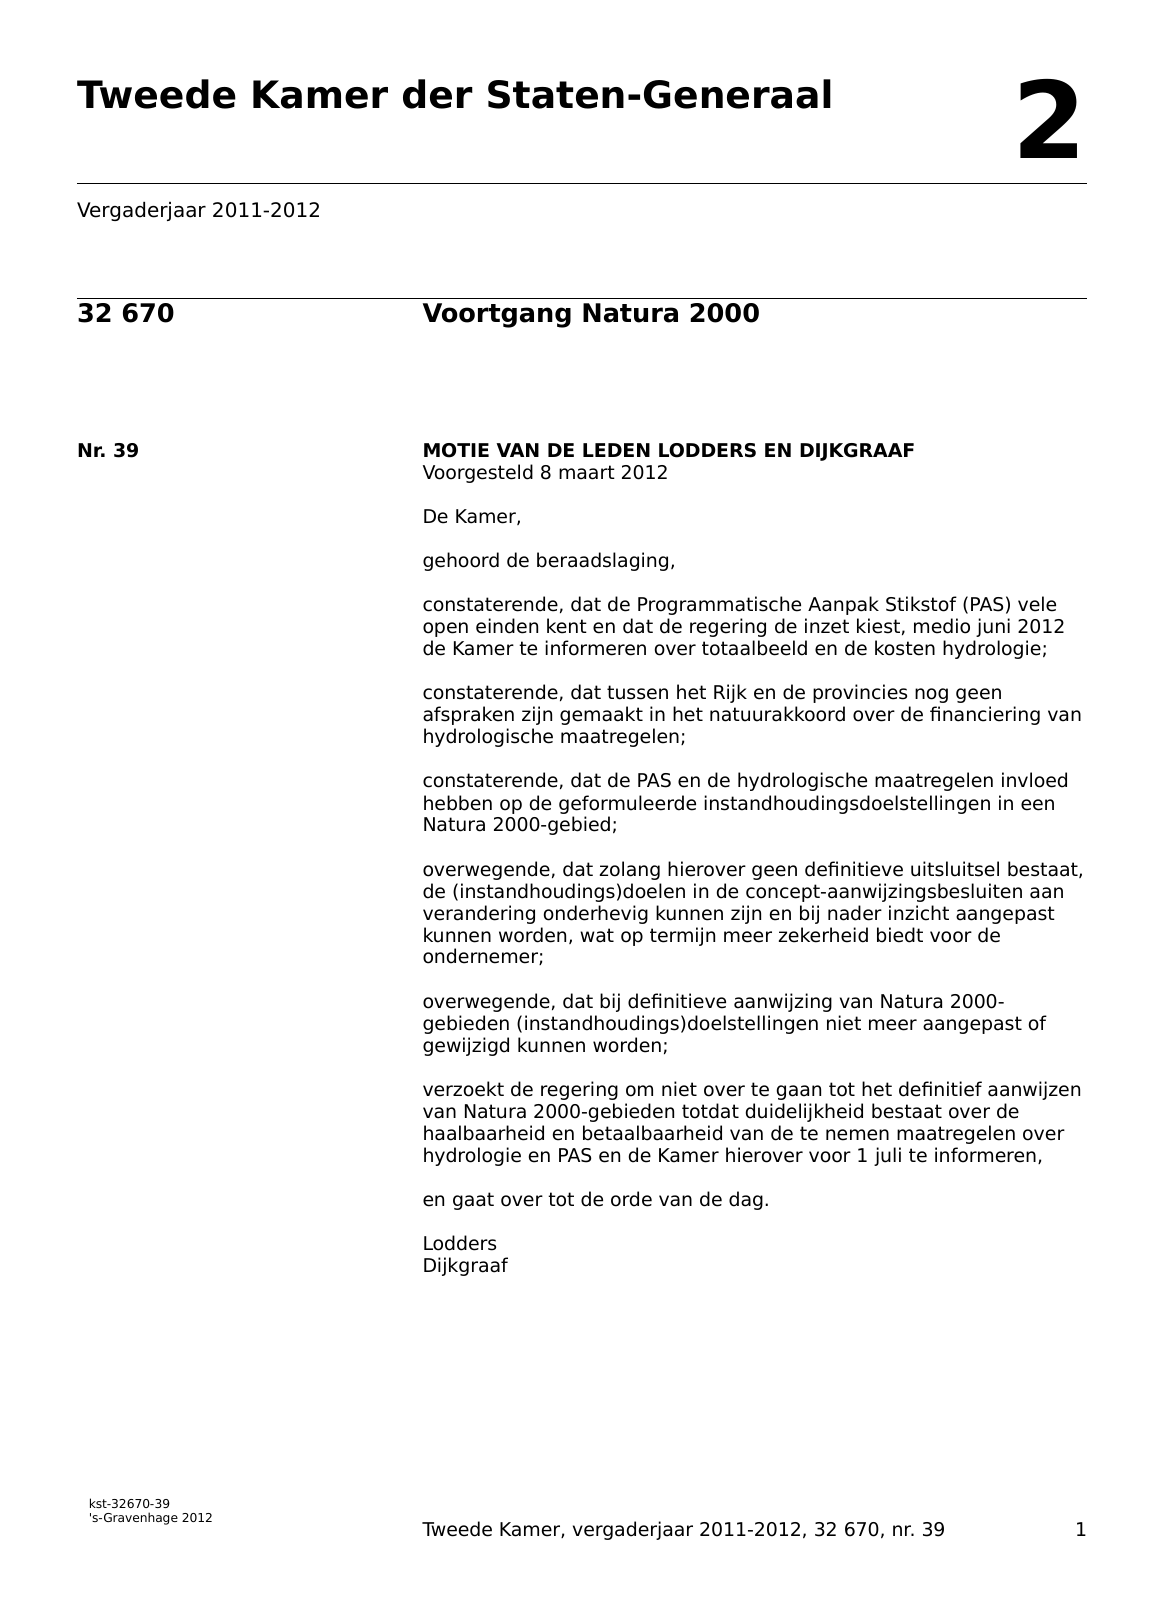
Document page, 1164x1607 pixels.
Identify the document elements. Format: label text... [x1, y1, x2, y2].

subtitle Nr. 39 MOTIE VAN DE LEDEN LODDERS EN DIJKGRAAF [77, 440, 1087, 462]
text Dijkgraaf [422, 1255, 1087, 1277]
text kst-32670-39 [88, 1497, 323, 1511]
subtitle 32 670 Voortgang Natura 2000 [77, 299, 1087, 329]
text overwegende, dat bij definitieve aanwijzing van Natura 2000-gebieden (instandhoudings)doelstellingen niet meer aangepast of gewijzigd kunnen worden; [422, 991, 1087, 1057]
text Voorgesteld 8 maart 2012 [422, 462, 1087, 484]
text Lodders [422, 1233, 1087, 1255]
text 's-Gravenhage 2012 [88, 1511, 323, 1525]
table_header 2 [886, 59, 1087, 183]
text gehoord de beraadslaging, [422, 550, 1087, 572]
text De Kamer, [422, 506, 1087, 528]
text en gaat over tot de orde van de dag. [422, 1189, 1087, 1211]
text constaterende, dat tussen het Rijk en de provincies nog geen afspraken zijn gemaakt in het natuurakkoord over de financiering van hydrologische maatregelen; [422, 682, 1087, 748]
table_cell Vergaderjaar 2011-2012 [77, 184, 1087, 298]
text constaterende, dat de PAS en de hydrologische maatregelen invloed hebben op de geformuleerde instandhoudingsdoelstellingen in een Natura 2000-gebied; [422, 770, 1087, 836]
text verzoekt de regering om niet over te gaan tot het definitief aanwijzen van Natura 2000-gebieden totdat duidelijkheid bestaat over de haalbaarheid en betaalbaarheid van de te nemen maatregelen over hydrologie en PAS en de Kamer hierover voor 1 juli te informeren, [422, 1079, 1087, 1167]
table_header Tweede Kamer der Staten-Generaal [77, 59, 886, 183]
text constaterende, dat de Programmatische Aanpak Stikstof (PAS) vele open einden kent en dat de regering de inzet kiest, medio juni 2012 de Kamer te informeren over totaalbeeld en de kosten hydrologie; [422, 594, 1087, 660]
text overwegende, dat zolang hierover geen definitieve uitsluitsel bestaat, de (instandhoudings)doelen in de concept-aanwijzingsbesluiten aan verandering onderhevig kunnen zijn en bij nader inzicht aangepast kunnen worden, wat op termijn meer zekerheid biedt voor de ondernemer; [422, 858, 1087, 968]
